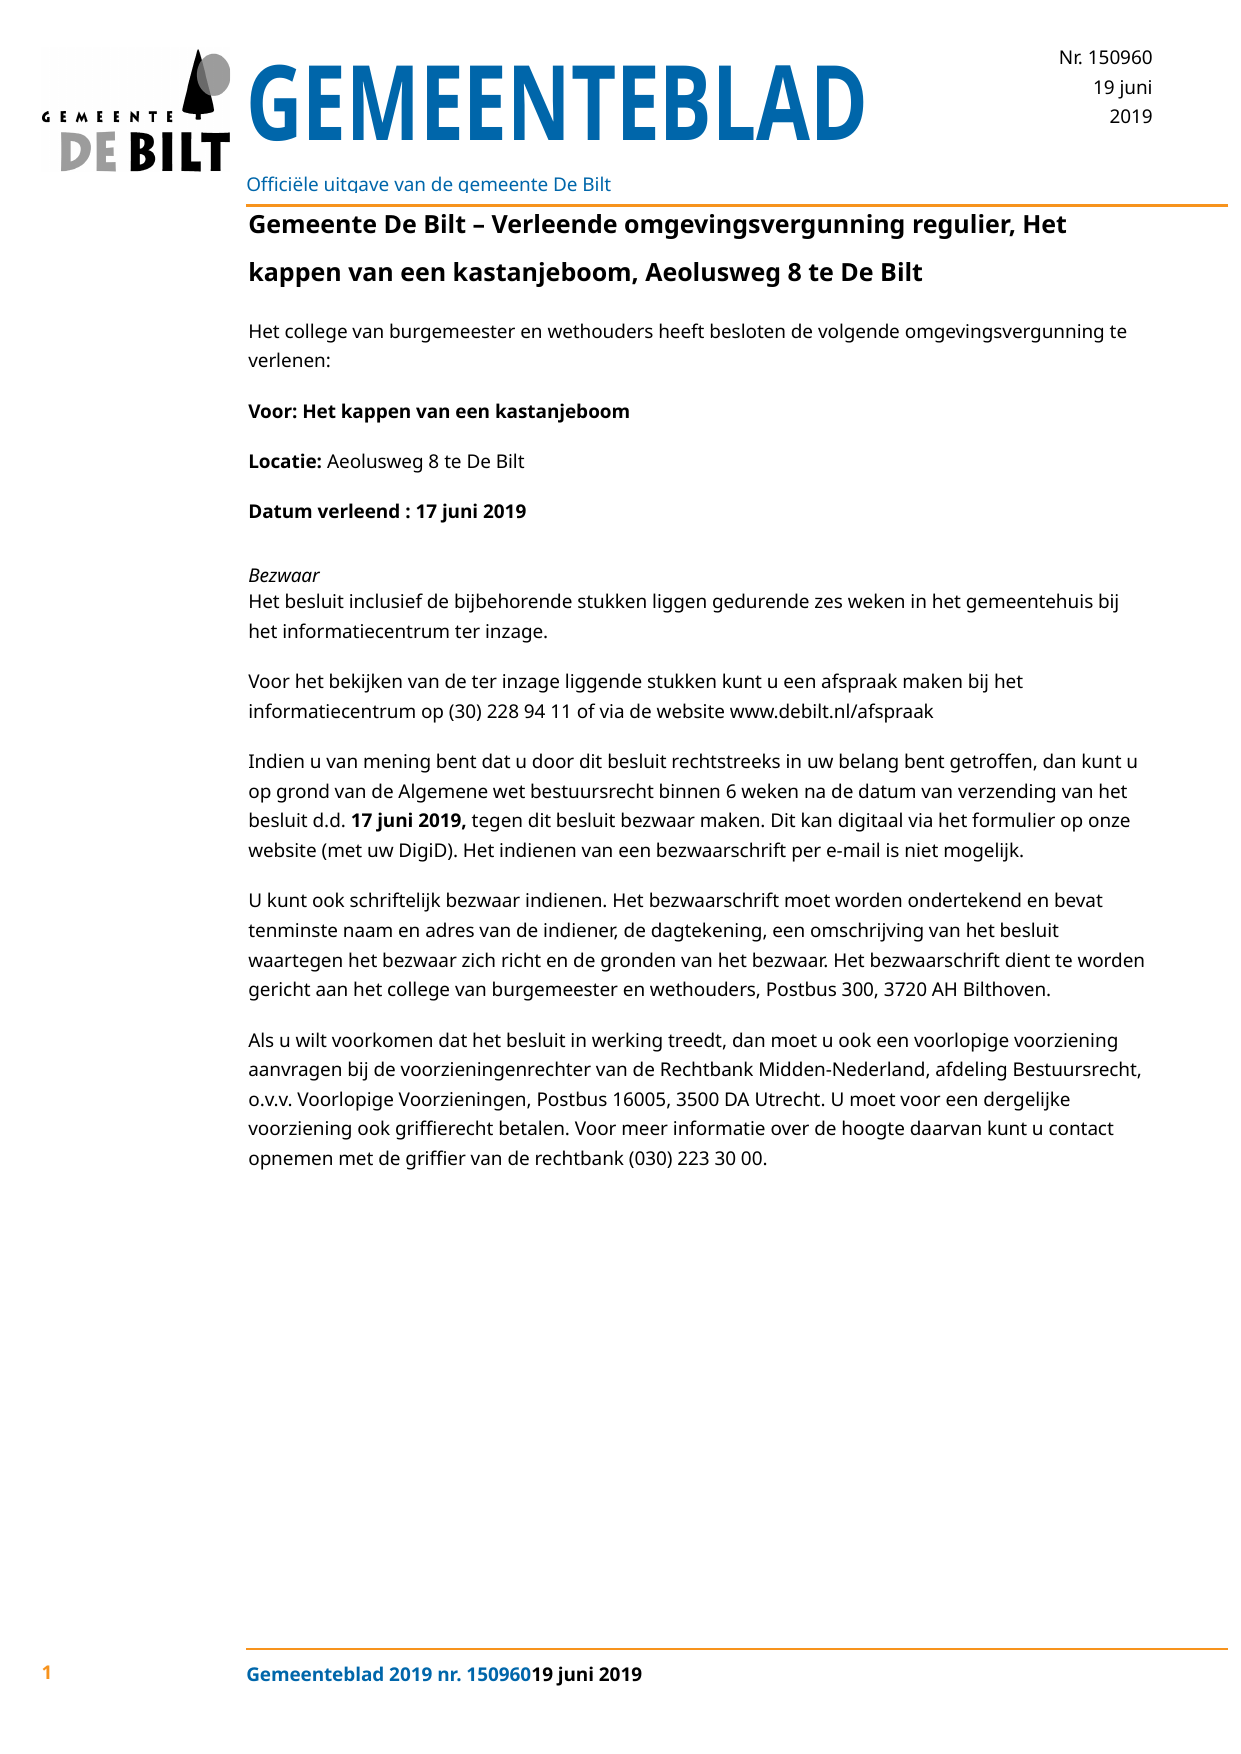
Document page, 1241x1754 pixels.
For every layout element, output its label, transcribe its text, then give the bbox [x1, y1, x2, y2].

text Locatie: Aeolusweg 8 te De Bilt [248, 448, 1152, 474]
text Gemeente De Bilt – Verleende omgevingsvergunning regulier, Het kappen van een kastanjeboom, Aeolusweg 8 te De Bilt [248, 207, 1152, 288]
text Het college van burgemeester en wethouders heeft besloten de volgende omgevingsvergunning te verlenen: [248, 318, 1152, 373]
text U kunt ook schriftelijk bezwaar indienen. Het bezwaarschrift moet worden ondertekend en bevat tenminste naam en adres van de indiener, de dagtekening, een omschrijving van het besluit waartegen het bezwaar zich richt en de gronden van het bezwaar. Het bezwaarschrift dient te worden gericht aan het college van burgemeester en wethouders, Postbus 300, 3720 AH Bilthoven. [248, 888, 1152, 1002]
text Indien u van mening bent dat u door dit besluit rechtstreeks in uw belang bent getroffen, dan kunt u op grond van de Algemene wet bestuursrecht binnen 6 weken na de datum van verzending van het besluit d.d. 17 juni 2019, tegen dit besluit bezwaar maken. Dit kan digitaal via het formulier op onze website (met uw DigiD). Het indienen van een bezwaarschrift per e-mail is niet mogelijk. [248, 748, 1152, 863]
text Bezwaar [248, 563, 1152, 588]
text Voor het bekijken van de ter inzage liggende stukken kunt u een afspraak maken bij het informatiecentrum op (30) 228 94 11 of via de website www.debilt.nl/afspraak [248, 668, 1152, 724]
picture [41, 47, 231, 172]
text Het besluit inclusief de bijbehorende stukken liggen gedurende zes weken in het gemeentehuis bij het informatiecentrum ter inzage. [248, 588, 1152, 644]
text Datum verleend : 17 juni 2019 [248, 499, 1152, 524]
text Als u wilt voorkomen dat het besluit in werking treedt, dan moet u ook een voorlopige voorziening aanvragen bij de voorzieningenrechter van de Rechtbank Midden-Nederland, afdeling Bestuursrecht, o.v.v. Voorlopige Voorzieningen, Postbus 16005, 3500 DA Utrecht. U moet voor een dergelijke voorziening ook griffierecht betalen. Voor meer informatie over de hoogte daarvan kunt u contact opnemen met de griffier van de rechtbank (030) 223 30 00. [248, 1027, 1152, 1171]
text Voor: Het kappen van een kastanjeboom [248, 398, 1152, 424]
